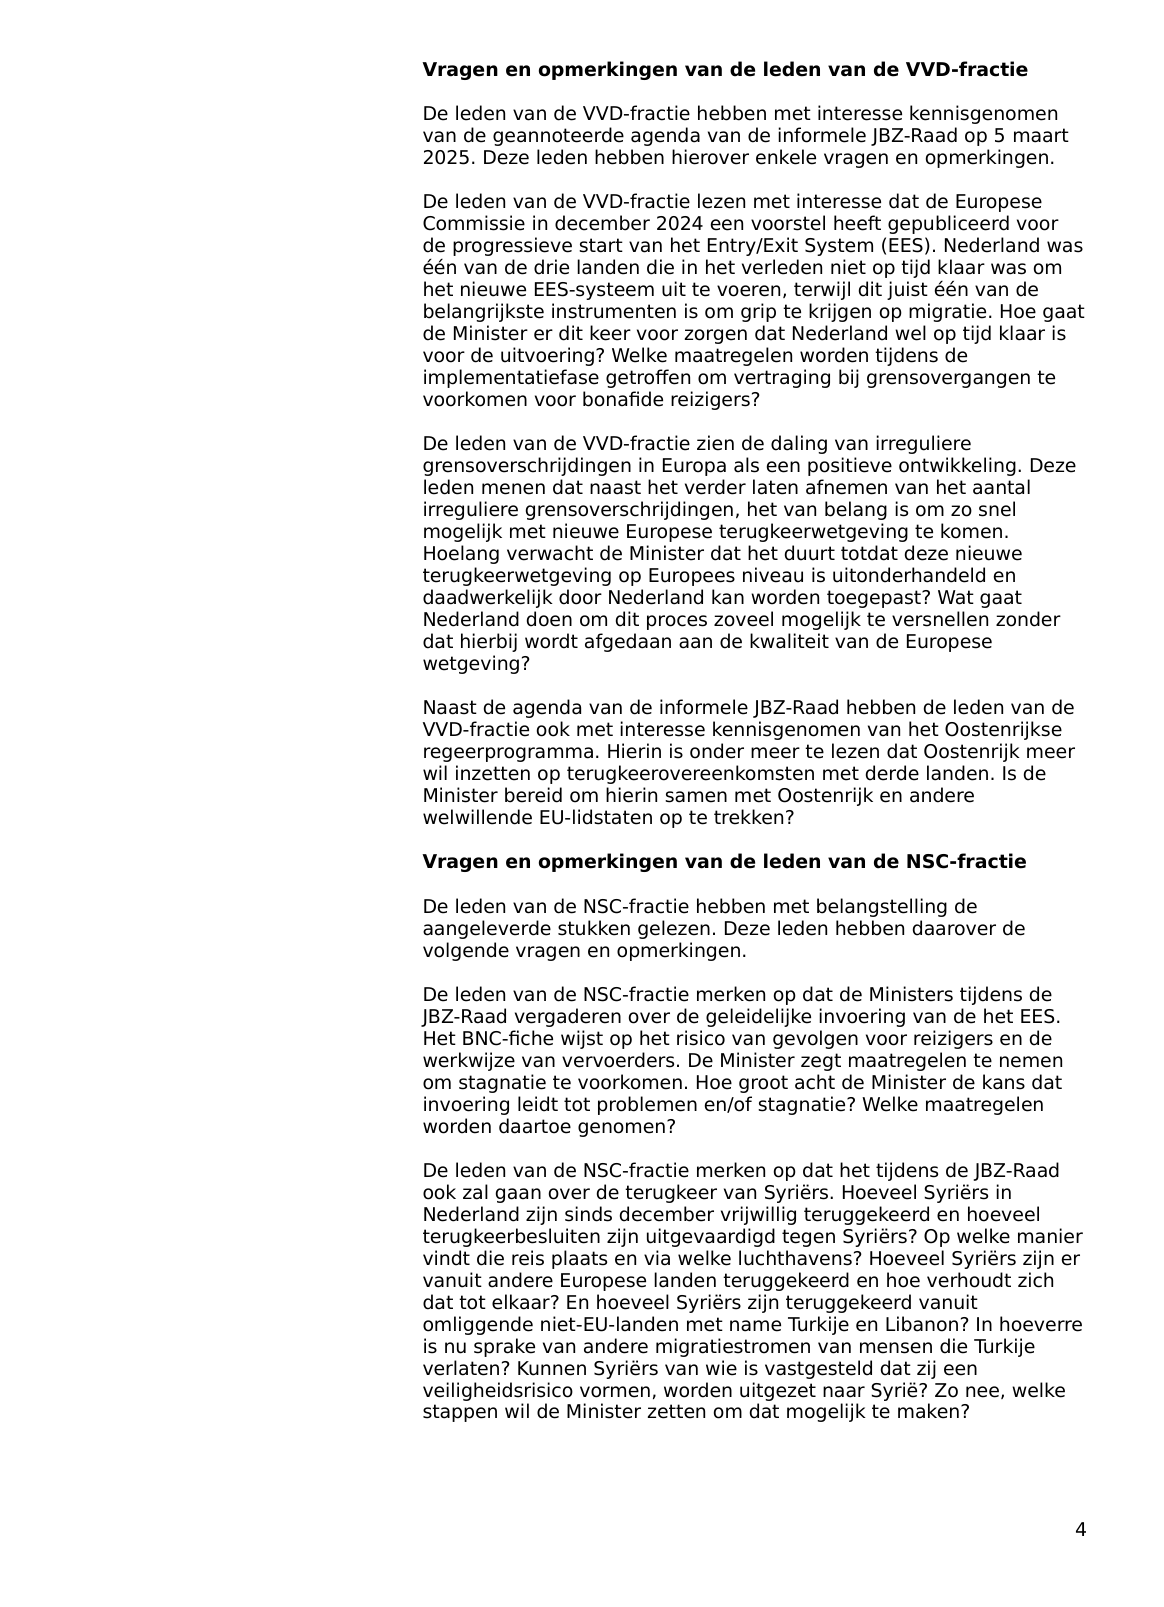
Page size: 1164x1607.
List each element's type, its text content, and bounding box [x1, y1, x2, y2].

text Naast de agenda van de informele JBZ-Raad hebben de leden van de VVD-fractie ook met interesse kennisgenomen van het Oostenrijkse regeerprogramma. Hierin is onder meer te lezen dat Oostenrijk meer wil inzetten op terugkeerovereenkomsten met derde landen. Is de Minister bereid om hierin samen met Oostenrijk en andere welwillende EU-lidstaten op te trekken? [422, 697, 1087, 829]
text De leden van de VVD-fractie lezen met interesse dat de Europese Commissie in december 2024 een voorstel heeft gepubliceerd voor de progressieve start van het Entry/Exit System (EES). Nederland was één van de drie landen die in het verleden niet op tijd klaar was om het nieuwe EES-systeem uit te voeren, terwijl dit juist één van de belangrijkste instrumenten is om grip te krijgen op migratie. Hoe gaat de Minister er dit keer voor zorgen dat Nederland wel op tijd klaar is voor de uitvoering? Welke maatregelen worden tijdens de implementatiefase getroffen om vertraging bij grensovergangen te voorkomen voor bonafide reizigers? [422, 191, 1087, 411]
text De leden van de VVD-fractie zien de daling van irreguliere grensoverschrijdingen in Europa als een positieve ontwikkeling. Deze leden menen dat naast het verder laten afnemen van het aantal irreguliere grensoverschrijdingen, het van belang is om zo snel mogelijk met nieuwe Europese terugkeerwetgeving te komen. Hoelang verwacht de Minister dat het duurt totdat deze nieuwe terugkeerwetgeving op Europees niveau is uitonderhandeld en daadwerkelijk door Nederland kan worden toegepast? Wat gaat Nederland doen om dit proces zoveel mogelijk te versnellen zonder dat hierbij wordt afgedaan aan de kwaliteit van de Europese wetgeving? [422, 433, 1087, 675]
text De leden van de VVD-fractie hebben met interesse kennisgenomen van de geannoteerde agenda van de informele JBZ-Raad op 5 maart 2025. Deze leden hebben hierover enkele vragen en opmerkingen. [422, 103, 1087, 169]
text De leden van de NSC-fractie merken op dat de Ministers tijdens de JBZ-Raad vergaderen over de geleidelijke invoering van de het EES. Het BNC-fiche wijst op het risico van gevolgen voor reizigers en de werkwijze van vervoerders. De Minister zegt maatregelen te nemen om stagnatie te voorkomen. Hoe groot acht de Minister de kans dat invoering leidt tot problemen en/of stagnatie? Welke maatregelen worden daartoe genomen? [422, 984, 1087, 1137]
text De leden van de NSC-fractie merken op dat het tijdens de JBZ-Raad ook zal gaan over de terugkeer van Syriërs. Hoeveel Syriërs in Nederland zijn sinds december vrijwillig teruggekeerd en hoeveel terugkeerbesluiten zijn uitgevaardigd tegen Syriërs? Op welke manier vindt die reis plaats en via welke luchthavens? Hoeveel Syriërs zijn er vanuit andere Europese landen teruggekeerd en hoe verhoudt zich dat tot elkaar? En hoeveel Syriërs zijn teruggekeerd vanuit omliggende niet-EU-landen met name Turkije en Libanon? In hoeverre is nu sprake van andere migratiestromen van mensen die Turkije verlaten? Kunnen Syriërs van wie is vastgesteld dat zij een veiligheidsrisico vormen, worden uitgezet naar Syrië? Zo nee, welke stappen wil de Minister zetten om dat mogelijk te maken? [422, 1160, 1087, 1423]
subtitle Vragen en opmerkingen van de leden van de NSC-fractie [422, 851, 1087, 873]
subtitle Vragen en opmerkingen van de leden van de VVD-fractie [422, 59, 1087, 81]
text De leden van de NSC-fractie hebben met belangstelling de aangeleverde stukken gelezen. Deze leden hebben daarover de volgende vragen en opmerkingen. [422, 896, 1087, 961]
